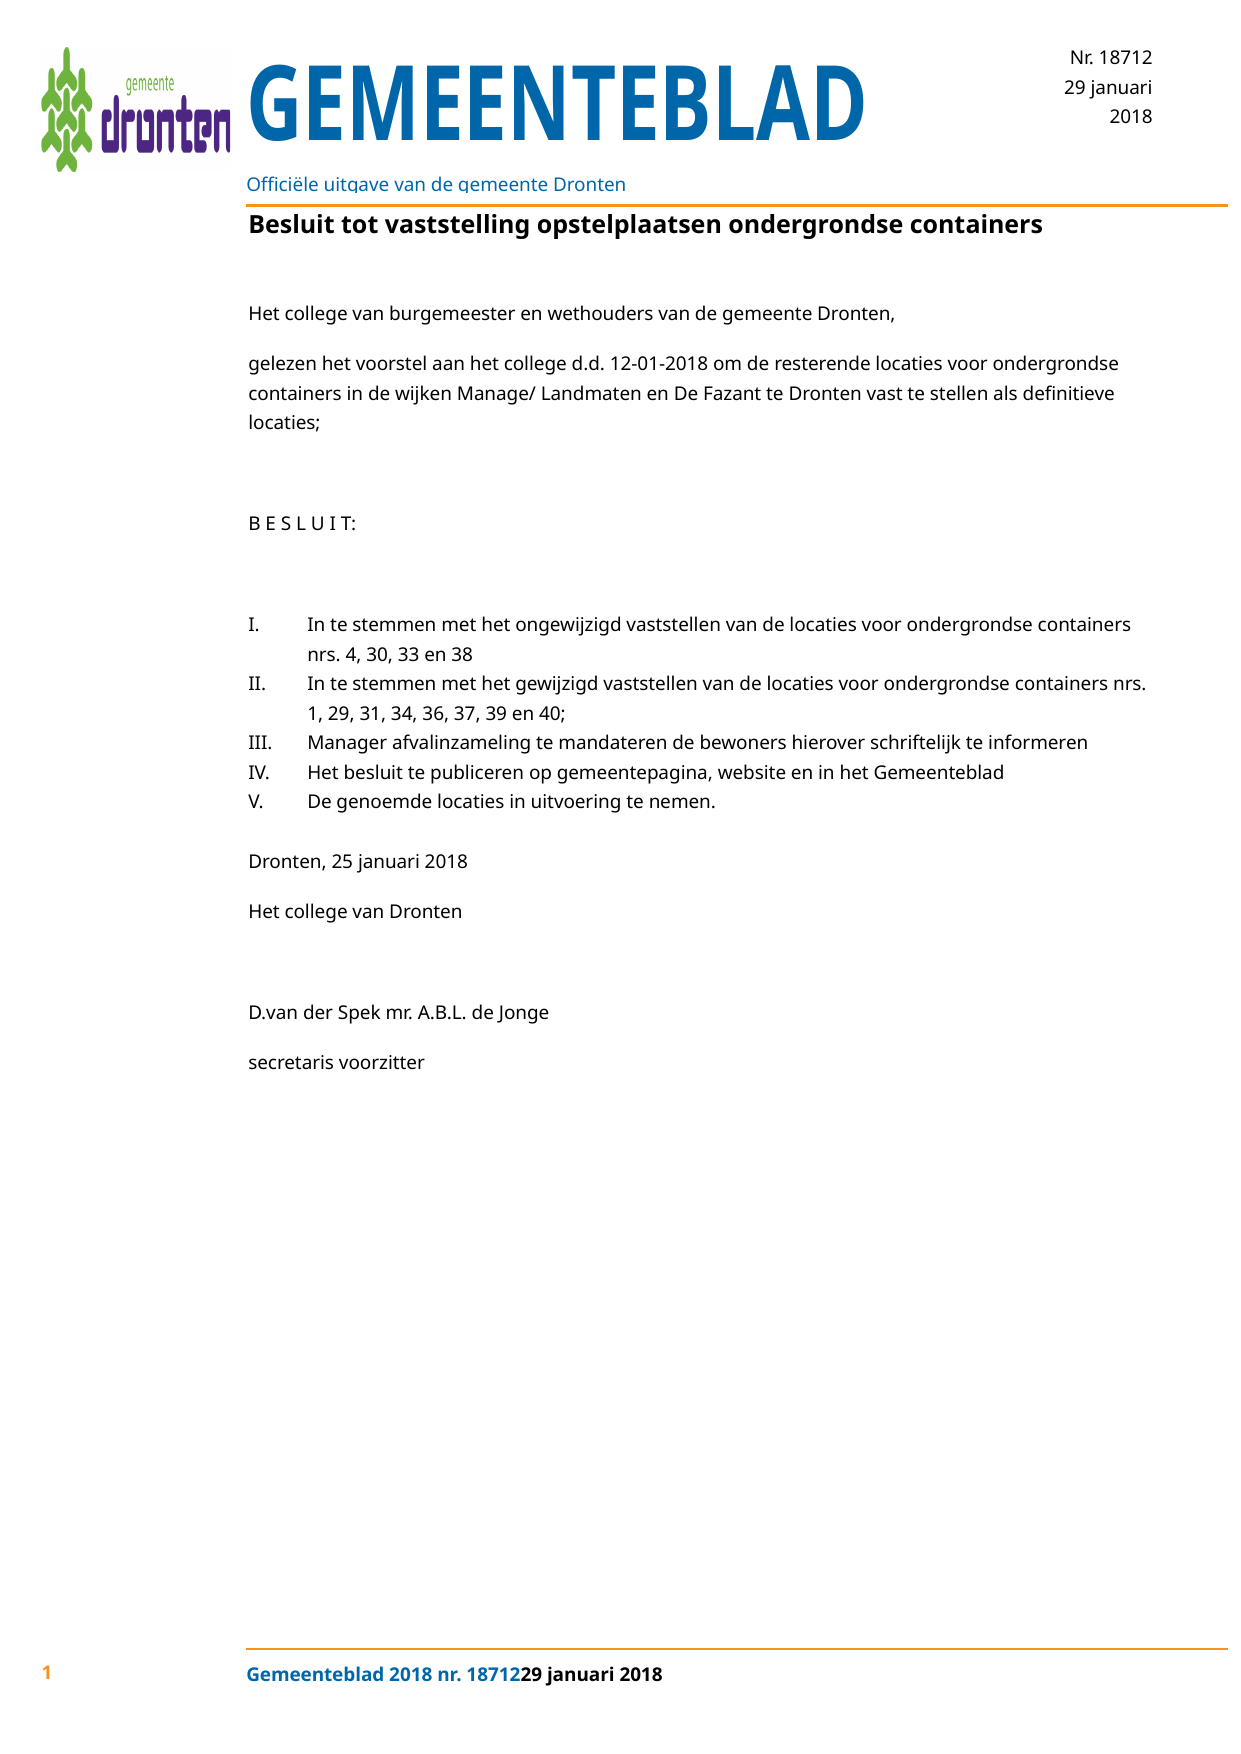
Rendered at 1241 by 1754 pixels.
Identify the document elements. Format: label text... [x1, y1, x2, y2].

list In te stemmen met het gewijzigd vaststellen van de locaties voor ondergrondse containers nrs. 1, 29, 31, 34, 36, 37, 39 en 40; [248, 670, 1152, 726]
text secretaris voorzitter [248, 1049, 1152, 1075]
list De genoemde locaties in uitvoering te nemen. [248, 789, 1152, 814]
text Het college van burgemeester en wethouders van de gemeente Dronten, [248, 300, 1152, 326]
text Besluit tot vaststelling opstelplaatsen ondergrondse containers [248, 207, 1152, 241]
text B E S L U I T: [248, 510, 1152, 536]
list Manager afvalinzameling te mandateren de bewoners hierover schriftelijk te informeren [248, 729, 1152, 755]
list Het besluit te publiceren op gemeentepagina, website en in het Gemeenteblad [248, 759, 1152, 785]
list In te stemmen met het ongewijzigd vaststellen van de locaties voor ondergrondse containers nrs. 4, 30, 33 en 38 [248, 611, 1152, 666]
text gelezen het voorstel aan het college d.d. 12-01-2018 om de resterende locaties voor ondergrondse containers in de wijken Manage/ Landmaten en De Fazant te Dronten vast te stellen als definitieve locaties; [248, 350, 1152, 435]
text Het college van Dronten [248, 898, 1152, 924]
text Dronten, 25 januari 2018 [248, 848, 1152, 873]
text D.van der Spek mr. A.B.L. de Jonge [248, 999, 1152, 1025]
picture [41, 47, 231, 172]
